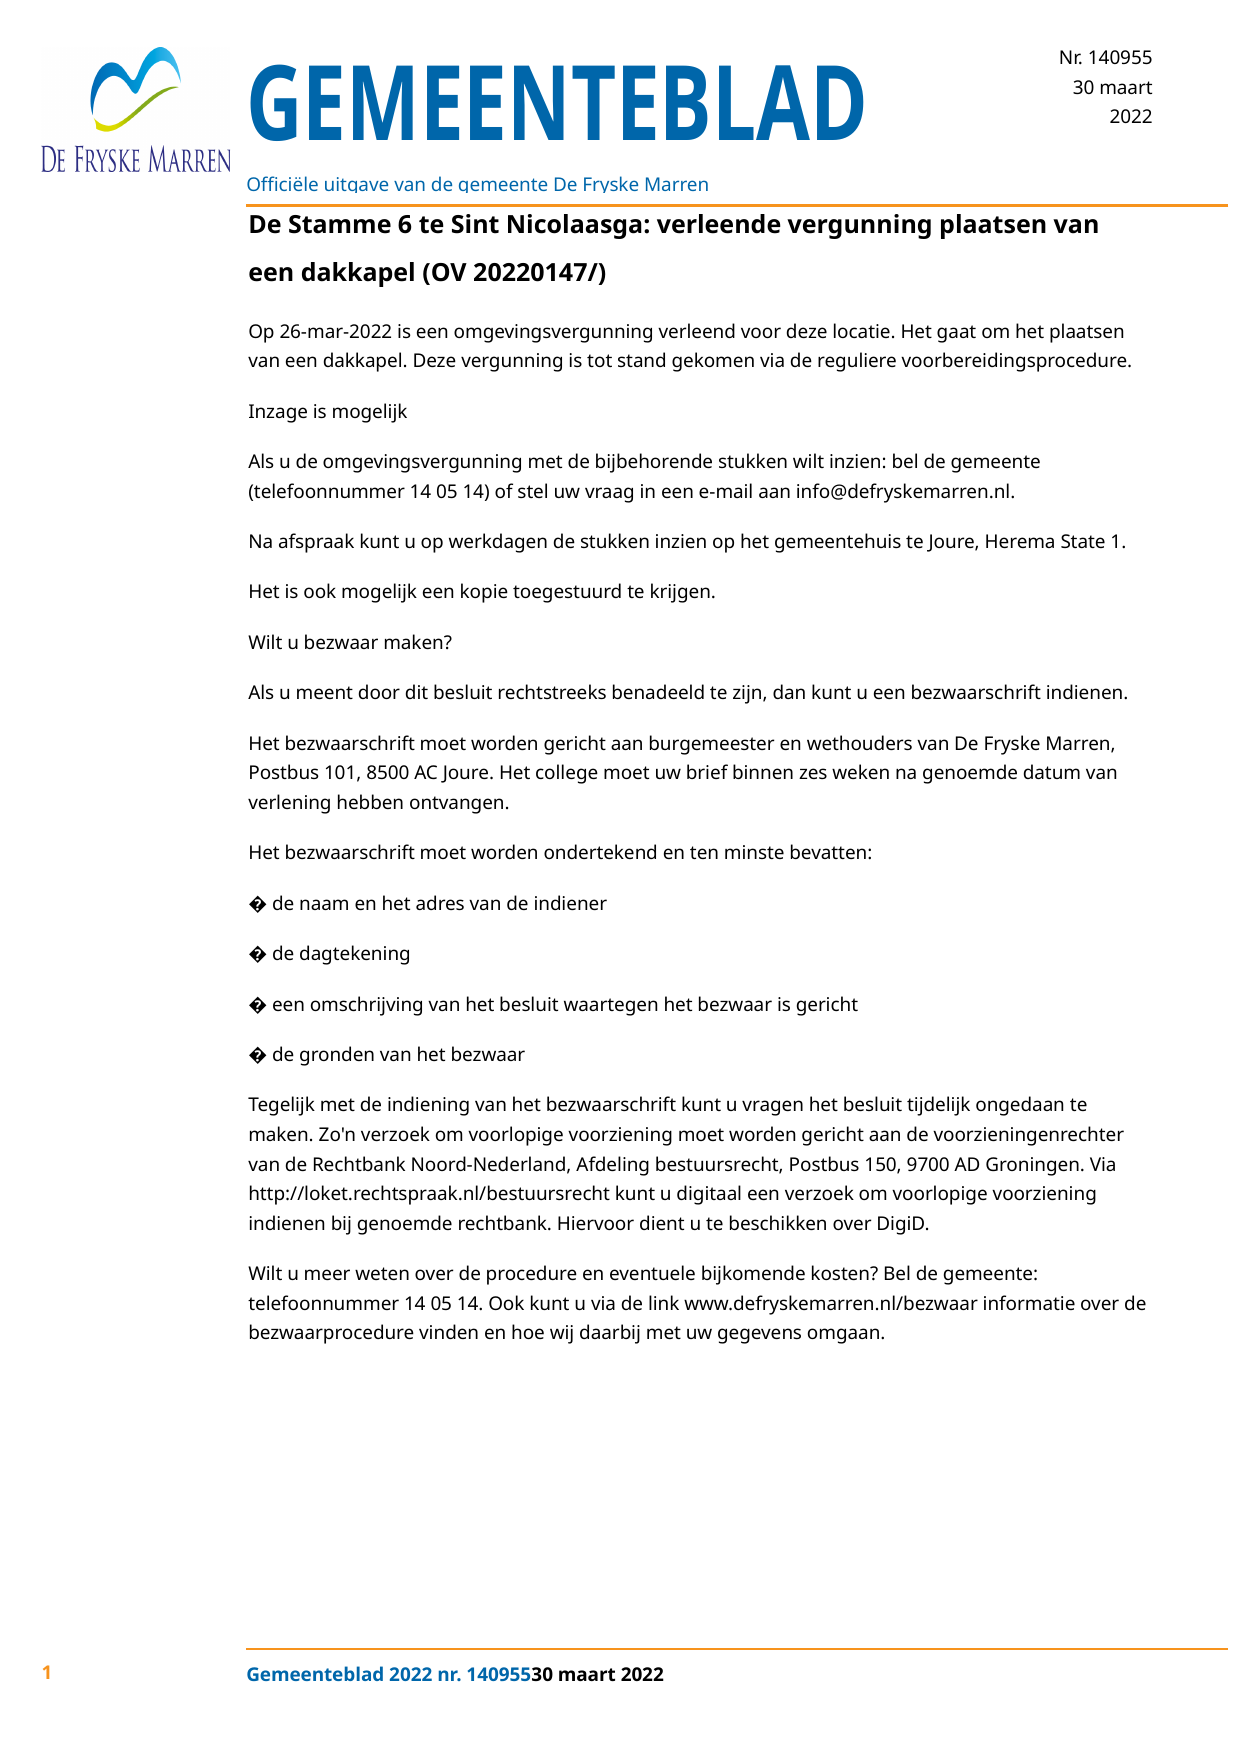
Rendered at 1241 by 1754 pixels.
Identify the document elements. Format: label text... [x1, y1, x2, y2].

text Inzage is mogelijk [248, 398, 1152, 424]
text Wilt u meer weten over de procedure en eventuele bijkomende kosten? Bel de gemeente: telefoonnummer 14 05 14. Ook kunt u via de link www.defryskemarren.nl/bezwaar informatie over de bezwaarprocedure vinden en hoe wij daarbij met uw gegevens omgaan. [248, 1260, 1152, 1345]
text � een omschrijving van het besluit waartegen het bezwaar is gericht [248, 991, 1152, 1017]
text Op 26-mar-2022 is een omgevingsvergunning verleend voor deze locatie. Het gaat om het plaatsen van een dakkapel. Deze vergunning is tot stand gekomen via de reguliere voorbereidingsprocedure. [248, 318, 1152, 373]
text Tegelijk met de indiening van het bezwaarschrift kunt u vragen het besluit tijdelijk ongedaan te maken. Zo'n verzoek om voorlopige voorziening moet worden gericht aan de voorzieningenrechter van de Rechtbank Noord-Nederland, Afdeling bestuursrecht, Postbus 150, 9700 AD Groningen. Via http://loket.rechtspraak.nl/bestuursrecht kunt u digitaal een verzoek om voorlopige voorziening indienen bij genoemde rechtbank. Hiervoor dient u te beschikken over DigiD. [248, 1092, 1152, 1236]
text De Stamme 6 te Sint Nicolaasga: verleende vergunning plaatsen van een dakkapel (OV 20220147/) [248, 207, 1152, 288]
picture [41, 47, 231, 172]
text � de gronden van het bezwaar [248, 1041, 1152, 1067]
text Als u meent door dit besluit rechtstreeks benadeeld te zijn, dan kunt u een bezwaarschrift indienen. [248, 679, 1152, 705]
text � de naam en het adres van de indiener [248, 890, 1152, 916]
text Het bezwaarschrift moet worden ondertekend en ten minste bevatten: [248, 839, 1152, 865]
text Wilt u bezwaar maken? [248, 629, 1152, 655]
text Als u de omgevingsvergunning met de bijbehorende stukken wilt inzien: bel de gemeente (telefoonnummer 14 05 14) of stel uw vraag in een e-mail aan info@defryskemarren.nl. [248, 448, 1152, 504]
text � de dagtekening [248, 940, 1152, 966]
text Het is ook mogelijk een kopie toegestuurd te krijgen. [248, 579, 1152, 604]
text Na afspraak kunt u op werkdagen de stukken inzien op het gemeentehuis te Joure, Herema State 1. [248, 528, 1152, 554]
text Het bezwaarschrift moet worden gericht aan burgemeester en wethouders van De Fryske Marren, Postbus 101, 8500 AC Joure. Het college moet uw brief binnen zes weken na genoemde datum van verlening hebben ontvangen. [248, 730, 1152, 815]
